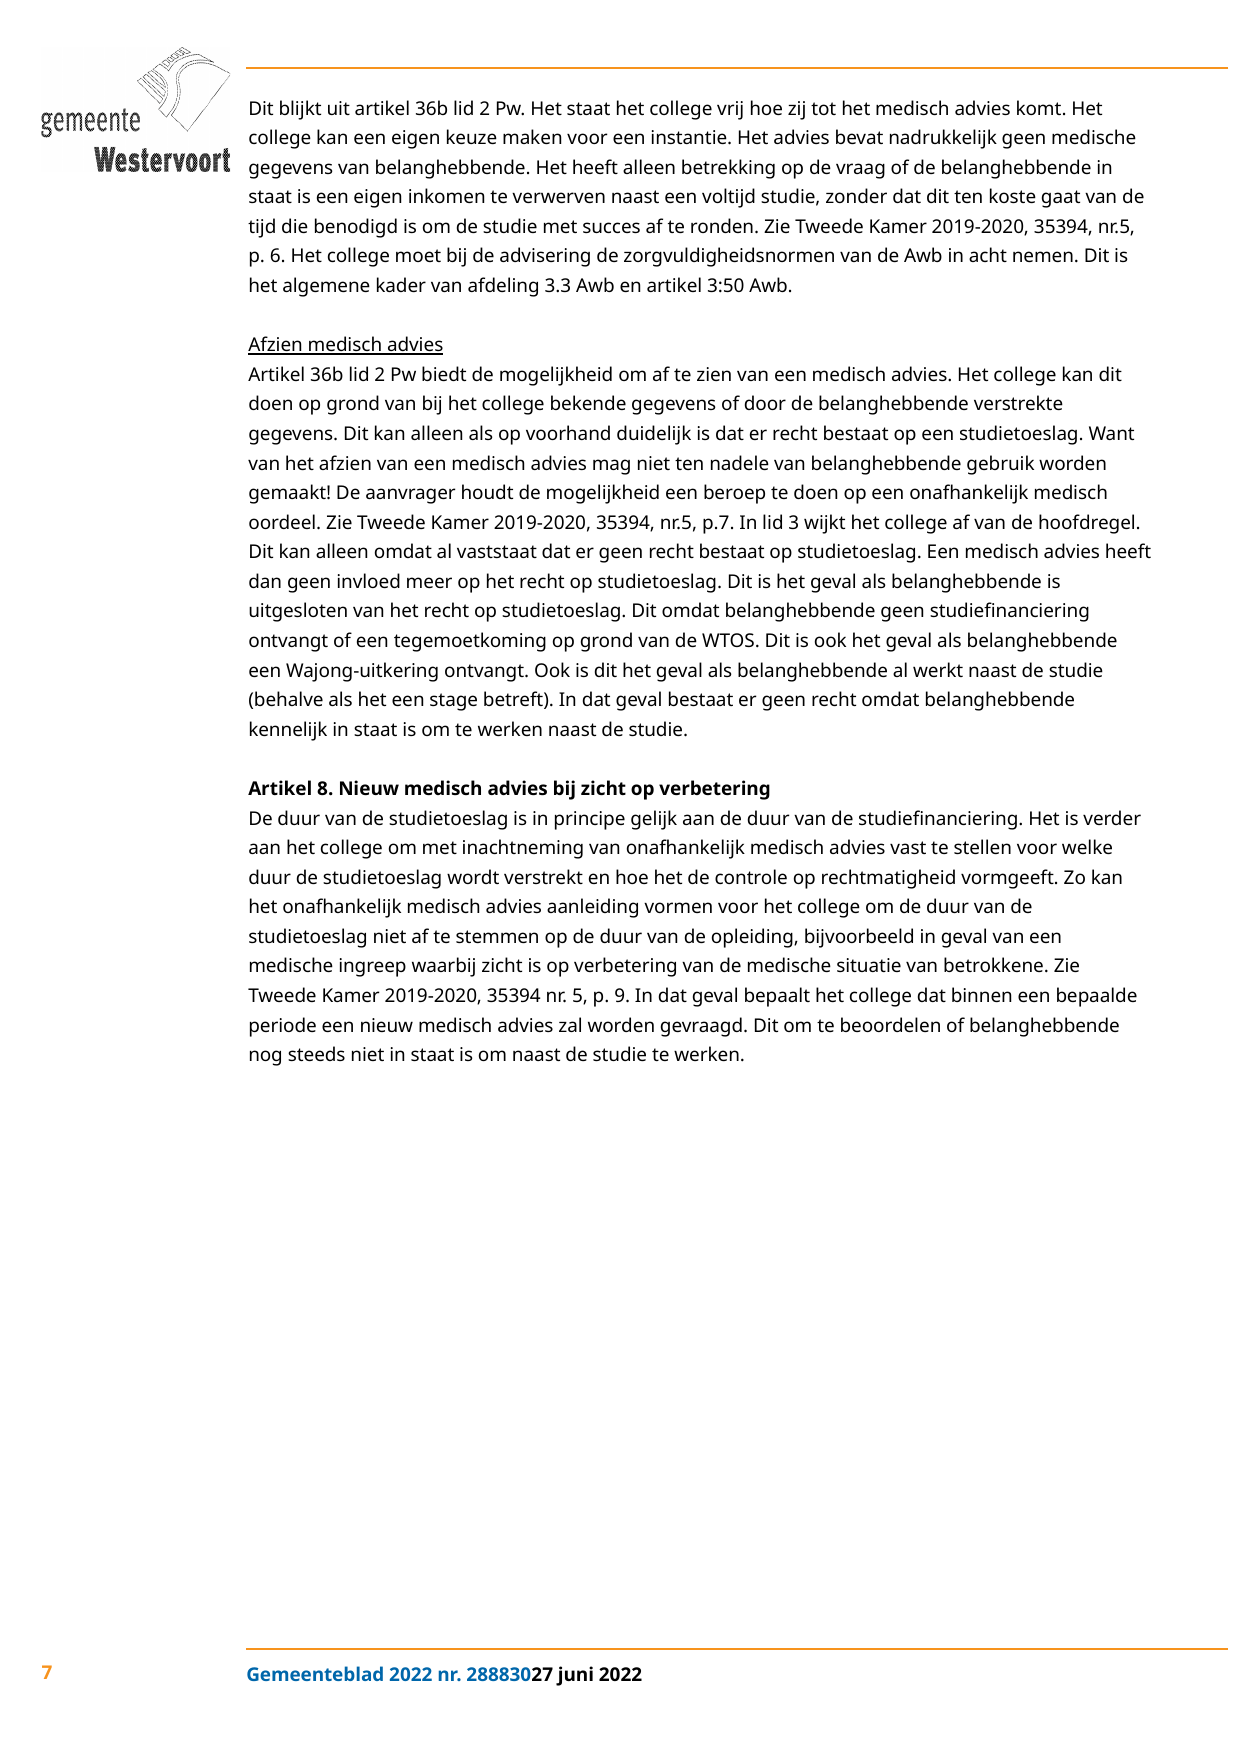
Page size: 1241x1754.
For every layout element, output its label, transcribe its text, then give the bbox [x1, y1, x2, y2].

text De duur van de studietoeslag is in principe gelijk aan de duur van de studiefinanciering. Het is verder aan het college om met inachtneming van onafhankelijk medisch advies vast te stellen voor welke duur de studietoeslag wordt verstrekt en hoe het de controle op rechtmatigheid vormgeeft. Zo kan het onafhankelijk medisch advies aanleiding vormen voor het college om de duur van de studietoeslag niet af te stemmen op de duur van de opleiding, bijvoorbeeld in geval van een medische ingreep waarbij zicht is op verbetering van de medische situatie van betrokkene. Zie Tweede Kamer 2019-2020, 35394 nr. 5, p. 9. In dat geval bepaalt het college dat binnen een bepaalde periode een nieuw medisch advies zal worden gevraagd. Dit om te beoordelen of belanghebbende nog steeds niet in staat is om naast de studie te werken. [248, 805, 1152, 1067]
text Artikel 8. Nieuw medisch advies bij zicht op verbetering [248, 775, 1152, 801]
text Dit blijkt uit artikel 36b lid 2 Pw. Het staat het college vrij hoe zij tot het medisch advies komt. Het college kan een eigen keuze maken voor een instantie. Het advies bevat nadrukkelijk geen medische gegevens van belanghebbende. Het heeft alleen betrekking op de vraag of de belanghebbende in staat is een eigen inkomen te verwerven naast een voltijd studie, zonder dat dit ten koste gaat van de tijd die benodigd is om de studie met succes af te ronden. Zie Tweede Kamer 2019-2020, 35394, nr.5, p. 6. Het college moet bij de advisering de zorgvuldigheidsnormen van de Awb in acht nemen. Dit is het algemene kader van afdeling 3.3 Awb en artikel 3:50 Awb. [248, 95, 1152, 298]
picture [41, 47, 231, 172]
text Artikel 36b lid 2 Pw biedt de mogelijkheid om af te zien van een medisch advies. Het college kan dit doen op grond van bij het college bekende gegevens of door de belanghebbende verstrekte gegevens. Dit kan alleen als op voorhand duidelijk is dat er recht bestaat op een studietoeslag. Want van het afzien van een medisch advies mag niet ten nadele van belanghebbende gebruik worden gemaakt! De aanvrager houdt de mogelijkheid een beroep te doen op een onafhankelijk medisch oordeel. Zie Tweede Kamer 2019-2020, 35394, nr.5, p.7. In lid 3 wijkt het college af van de hoofdregel. Dit kan alleen omdat al vaststaat dat er geen recht bestaat op studietoeslag. Een medisch advies heeft dan geen invloed meer op het recht op studietoeslag. Dit is het geval als belanghebbende is uitgesloten van het recht op studietoeslag. Dit omdat belanghebbende geen studiefinanciering ontvangt of een tegemoetkoming op grond van de WTOS. Dit is ook het geval als belanghebbende een Wajong-uitkering ontvangt. Ook is dit het geval als belanghebbende al werkt naast de studie (behalve als het een stage betreft). In dat geval bestaat er geen recht omdat belanghebbende kennelijk in staat is om te werken naast de studie. [248, 361, 1152, 742]
text Afzien medisch advies [248, 331, 1152, 357]
